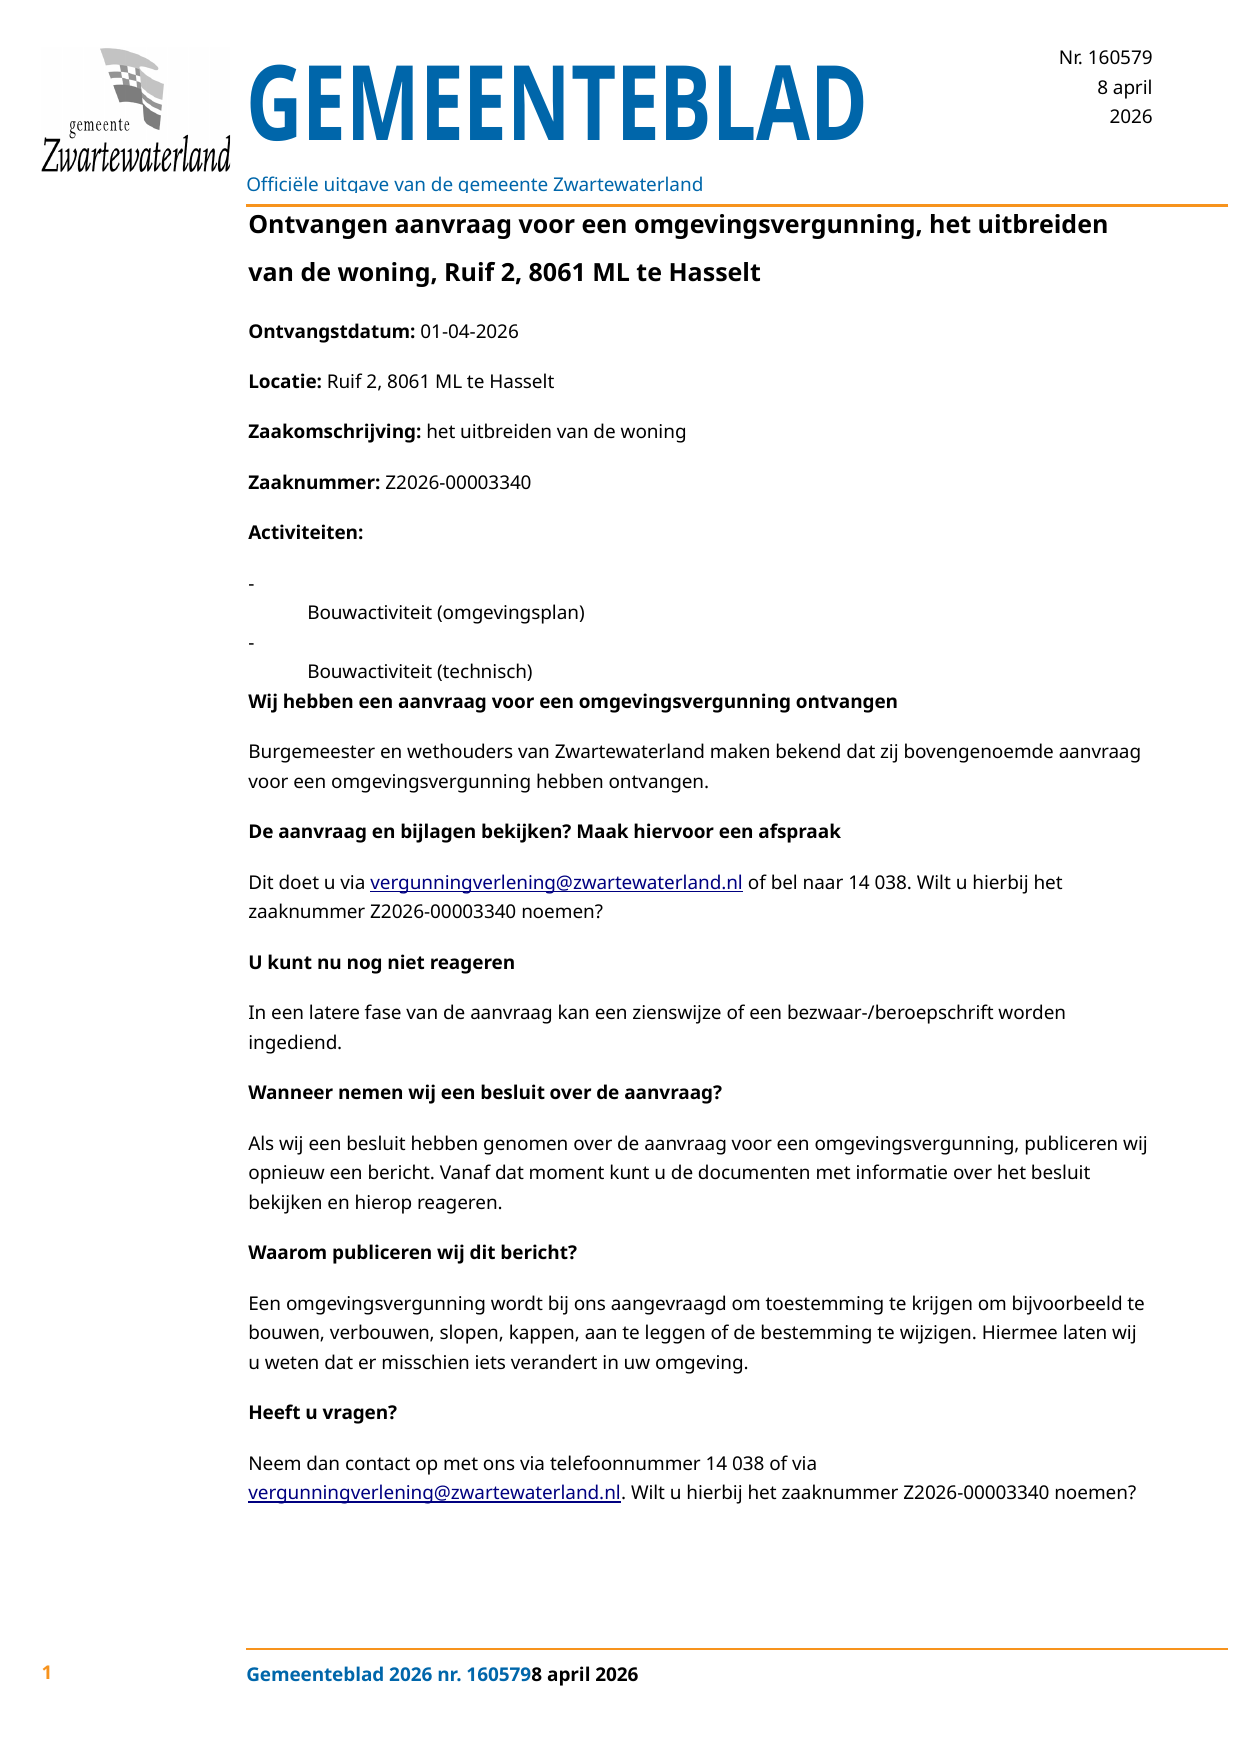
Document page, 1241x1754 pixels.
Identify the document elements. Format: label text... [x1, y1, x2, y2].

text Neem dan contact op met ons via telefoonnummer 14 038 of via vergunningverlening@zwartewaterland.nl. Wilt u hierbij het zaaknummer Z2026-00003340 noemen? [248, 1450, 1152, 1505]
text Heeft u vragen? [248, 1399, 1152, 1425]
text Een omgevingsvergunning wordt bij ons aangevraagd om toestemming te krijgen om bijvoorbeeld te bouwen, verbouwen, slopen, kappen, aan te leggen of de bestemming te wijzigen. Hiermee laten wij u weten dat er misschien iets verandert in uw omgeving. [248, 1290, 1152, 1375]
text U kunt nu nog niet reageren [248, 949, 1152, 975]
text In een latere fase van de aanvraag kan een zienswijze of een bezwaar-/beroepschrift worden ingediend. [248, 999, 1152, 1055]
text Ontvangen aanvraag voor een omgevingsvergunning, het uitbreiden van de woning, Ruif 2, 8061 ML te Hasselt [248, 207, 1152, 288]
picture [41, 47, 231, 172]
text Zaakomschrijving: het uitbreiden van de woning [248, 419, 1152, 444]
text Wanneer nemen wij een besluit over de aanvraag? [248, 1079, 1152, 1105]
text Activiteiten: [248, 519, 1152, 545]
text Waarom publiceren wij dit bericht? [248, 1239, 1152, 1265]
text Locatie: Ruif 2, 8061 ML te Hasselt [248, 368, 1152, 394]
text Burgemeester en wethouders van Zwartewaterland maken bekend dat zij bovengenoemde aanvraag voor een omgevingsvergunning hebben ontvangen. [248, 739, 1152, 794]
text Dit doet u via vergunningverlening@zwartewaterland.nl of bel naar 14 038. Wilt u hierbij het zaaknummer Z2026-00003340 noemen? [248, 869, 1152, 924]
text Ontvangstdatum: 01-04-2026 [248, 318, 1152, 344]
text Wij hebben een aanvraag voor een omgevingsvergunning ontvangen [248, 688, 1152, 714]
text Als wij een besluit hebben genomen over de aanvraag voor een omgevingsvergunning, publiceren wij opnieuw een bericht. Vanaf dat moment kunt u de documenten met informatie over het besluit bekijken en hierop reageren. [248, 1130, 1152, 1215]
list Bouwactiviteit (technisch) [248, 659, 1152, 684]
text De aanvraag en bijlagen bekijken? Maak hiervoor een afspraak [248, 819, 1152, 844]
list Bouwactiviteit (omgevingsplan) [248, 599, 1152, 625]
text Zaaknummer: Z2026-00003340 [248, 469, 1152, 495]
